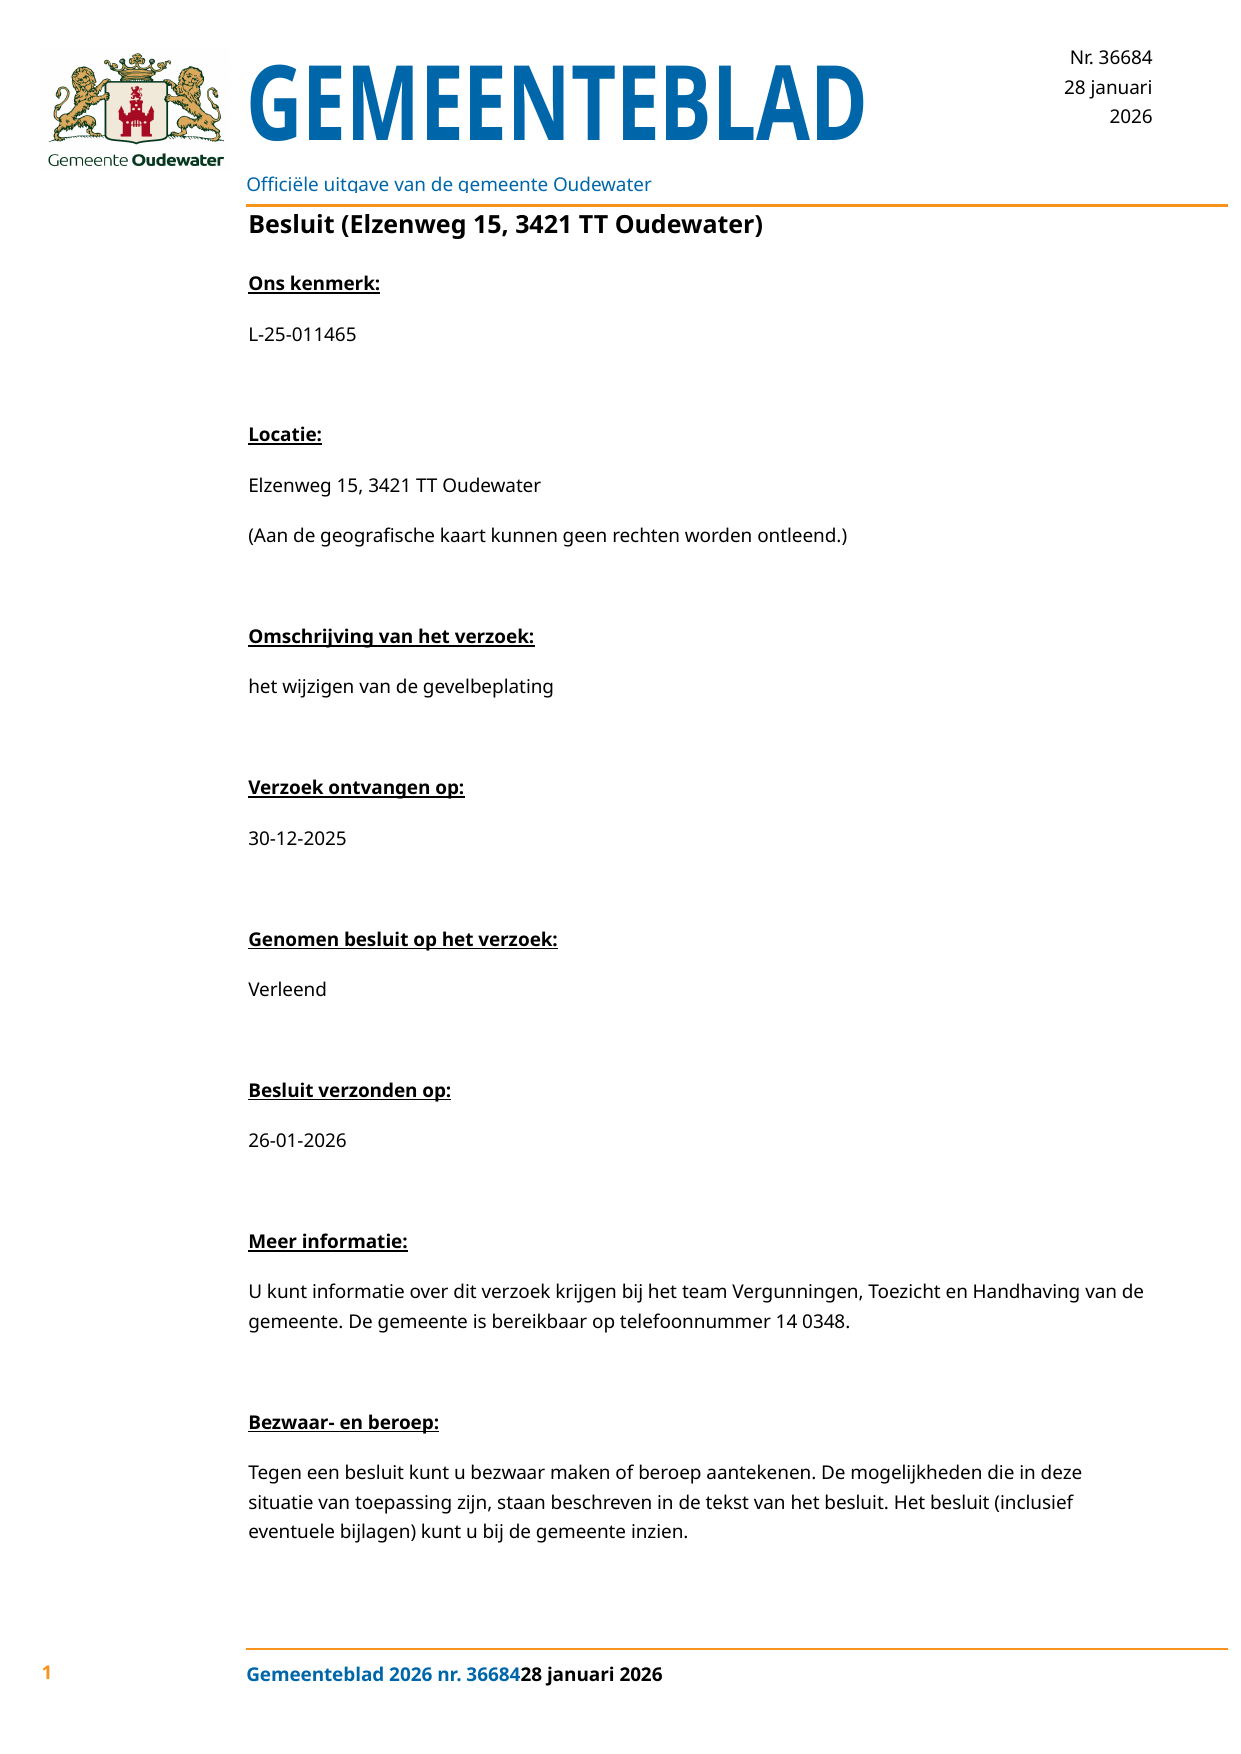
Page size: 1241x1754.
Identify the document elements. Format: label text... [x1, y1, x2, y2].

text Ons kenmerk: [248, 270, 1152, 296]
text Omschrijving van het verzoek: [248, 623, 1152, 649]
text Besluit verzonden op: [248, 1077, 1152, 1103]
text Locatie: [248, 422, 1152, 447]
text Tegen een besluit kunt u bezwaar maken of beroep aantekenen. De mogelijkheden die in deze situatie van toepassing zijn, staan beschreven in de tekst van het besluit. Het besluit (inclusief eventuele bijlagen) kunt u bij de gemeente inzien. [248, 1459, 1152, 1544]
text L-25-011465 [248, 321, 1152, 346]
text 30-12-2025 [248, 825, 1152, 851]
text 26-01-2026 [248, 1127, 1152, 1153]
text Bezwaar- en beroep: [248, 1409, 1152, 1435]
text het wijzigen van de gevelbeplating [248, 674, 1152, 699]
text Elzenweg 15, 3421 TT Oudewater [248, 472, 1152, 498]
text Besluit (Elzenweg 15, 3421 TT Oudewater) [248, 207, 1152, 241]
text Meer informatie: [248, 1228, 1152, 1254]
text Verzoek ontvangen op: [248, 774, 1152, 800]
text (Aan de geografische kaart kunnen geen rechten worden ontleend.) [248, 522, 1152, 548]
text Verleend [248, 976, 1152, 1002]
text Genomen besluit op het verzoek: [248, 926, 1152, 951]
text U kunt informatie over dit verzoek krijgen bij het team Vergunningen, Toezicht en Handhaving van de gemeente. De gemeente is bereikbaar op telefoonnummer 14 0348. [248, 1279, 1152, 1334]
picture [41, 47, 231, 172]
